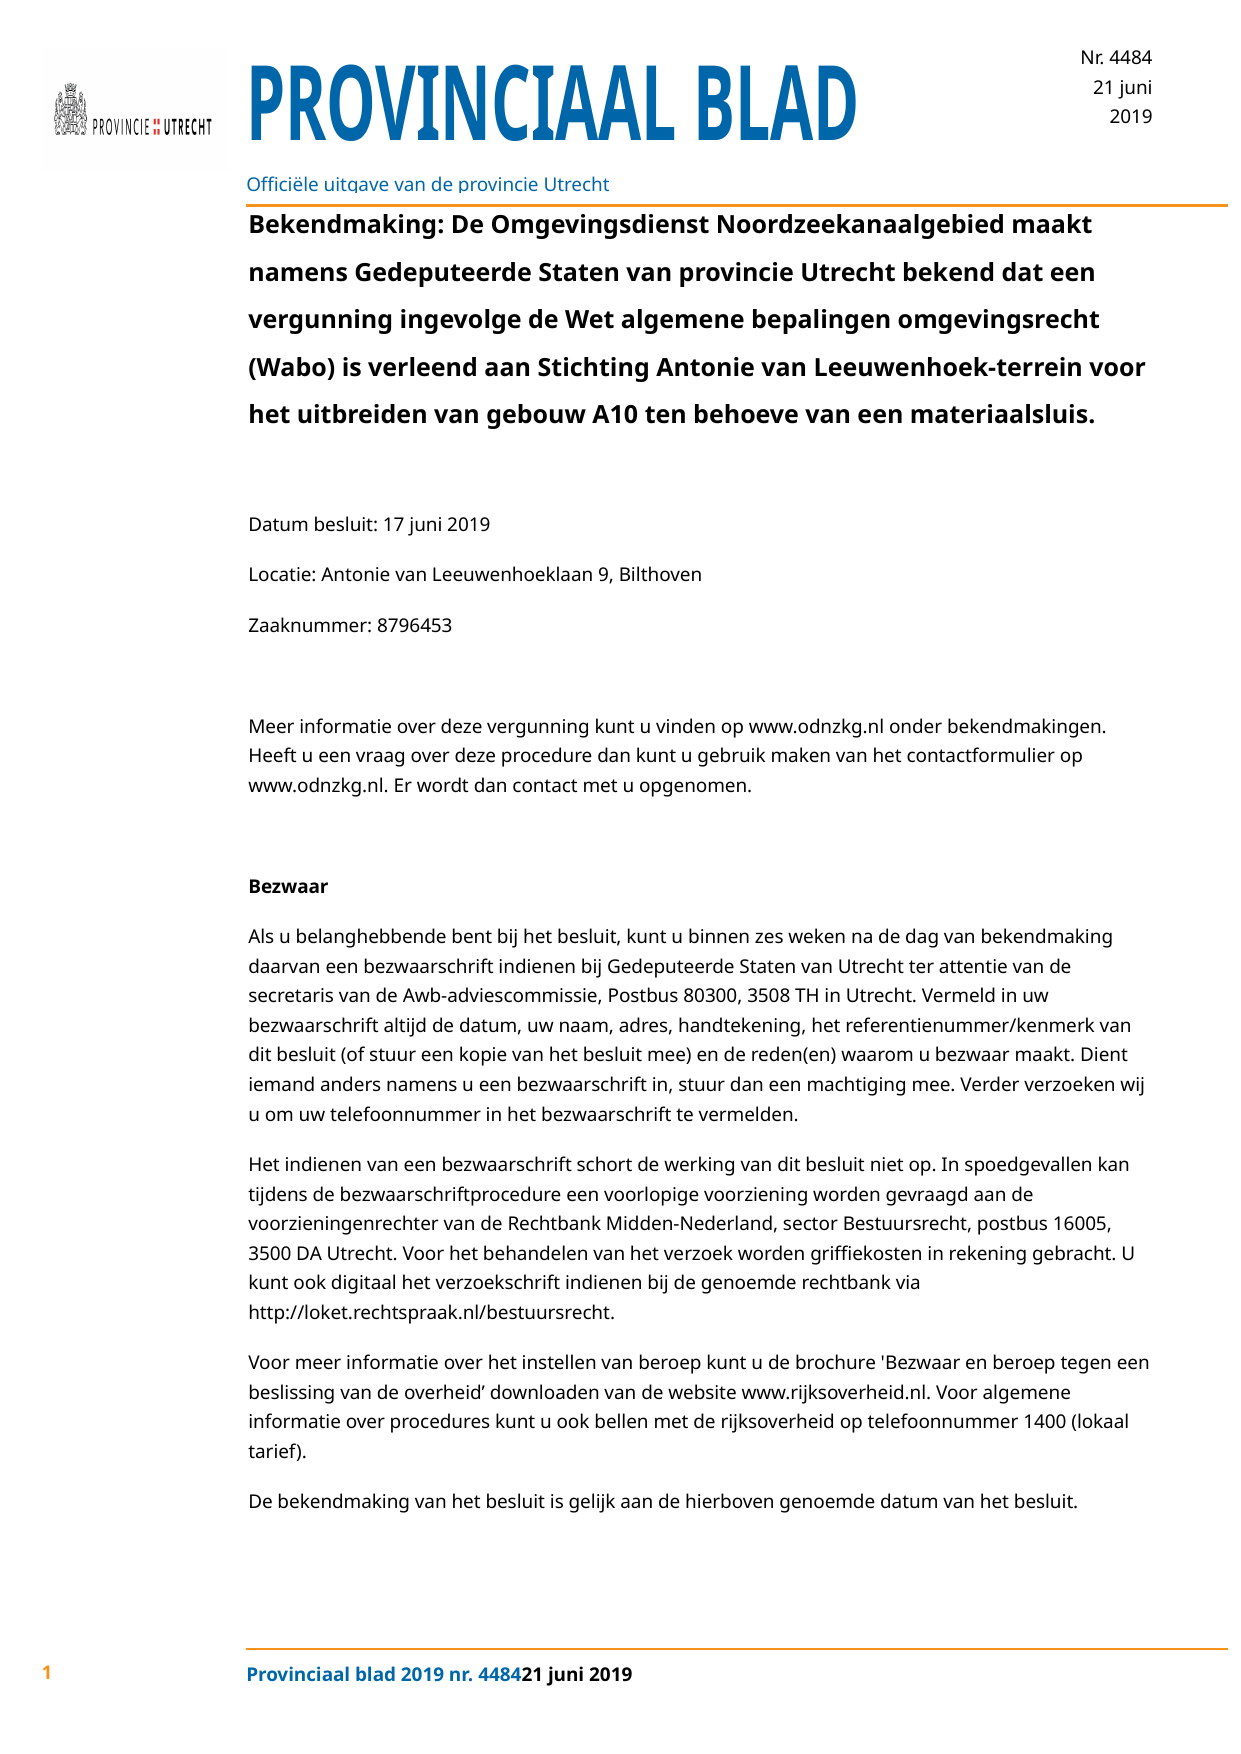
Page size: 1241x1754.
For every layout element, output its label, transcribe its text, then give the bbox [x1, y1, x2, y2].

text Locatie: Antonie van Leeuwenhoeklaan 9, Bilthoven [248, 562, 1152, 587]
text Zaaknummer: 8796453 [248, 612, 1152, 638]
text Datum besluit: 17 juni 2019 [248, 511, 1152, 537]
text Het indienen van een bezwaarschrift schort de werking van dit besluit niet op. In spoedgevallen kan tijdens de bezwaarschriftprocedure een voorlopige voorziening worden gevraagd aan de voorzieningenrechter van de Rechtbank Midden-Nederland, sector Bestuursrecht, postbus 16005, 3500 DA Utrecht. Voor het behandelen van het verzoek worden griffiekosten in rekening gebracht. U kunt ook digitaal het verzoekschrift indienen bij de genoemde rechtbank via http://loket.rechtspraak.nl/bestuursrecht. [248, 1151, 1152, 1325]
text Bekendmaking: De Omgevingsdienst Noordzeekanaalgebied maakt namens Gedeputeerde Staten van provincie Utrecht bekend dat een vergunning ingevolge de Wet algemene bepalingen omgevingsrecht (Wabo) is verleend aan Stichting Antonie van Leeuwenhoek-terrein voor het uitbreiden van gebouw A10 ten behoeve van een materiaalsluis. [248, 207, 1152, 431]
text Meer informatie over deze vergunning kunt u vinden op www.odnzkg.nl onder bekendmakingen. Heeft u een vraag over deze procedure dan kunt u gebruik maken van het contactformulier op www.odnzkg.nl. Er wordt dan contact met u opgenomen. [248, 713, 1152, 798]
picture [41, 47, 231, 172]
text De bekendmaking van het besluit is gelijk aan de hierboven genoemde datum van het besluit. [248, 1489, 1152, 1514]
text Als u belanghebbende bent bij het besluit, kunt u binnen zes weken na de dag van bekendmaking daarvan een bezwaarschrift indienen bij Gedeputeerde Staten van Utrecht ter attentie van de secretaris van de Awb-adviescommissie, Postbus 80300, 3508 TH in Utrecht. Vermeld in uw bezwaarschrift altijd de datum, uw naam, adres, handtekening, het referentienummer/kenmerk van dit besluit (of stuur een kopie van het besluit mee) en de reden(en) waarom u bezwaar maakt. Dient iemand anders namens u een bezwaarschrift in, stuur dan een machtiging mee. Verder verzoeken wij u om uw telefoonnummer in het bezwaarschrift te vermelden. [248, 923, 1152, 1126]
text Bezwaar [248, 873, 1152, 898]
text Voor meer informatie over het instellen van beroep kunt u de brochure 'Bezwaar en beroep tegen een beslissing van de overheid’ downloaden van de website www.rijksoverheid.nl. Voor algemene informatie over procedures kunt u ook bellen met de rijksoverheid op telefoonnummer 1400 (lokaal tarief). [248, 1349, 1152, 1464]
